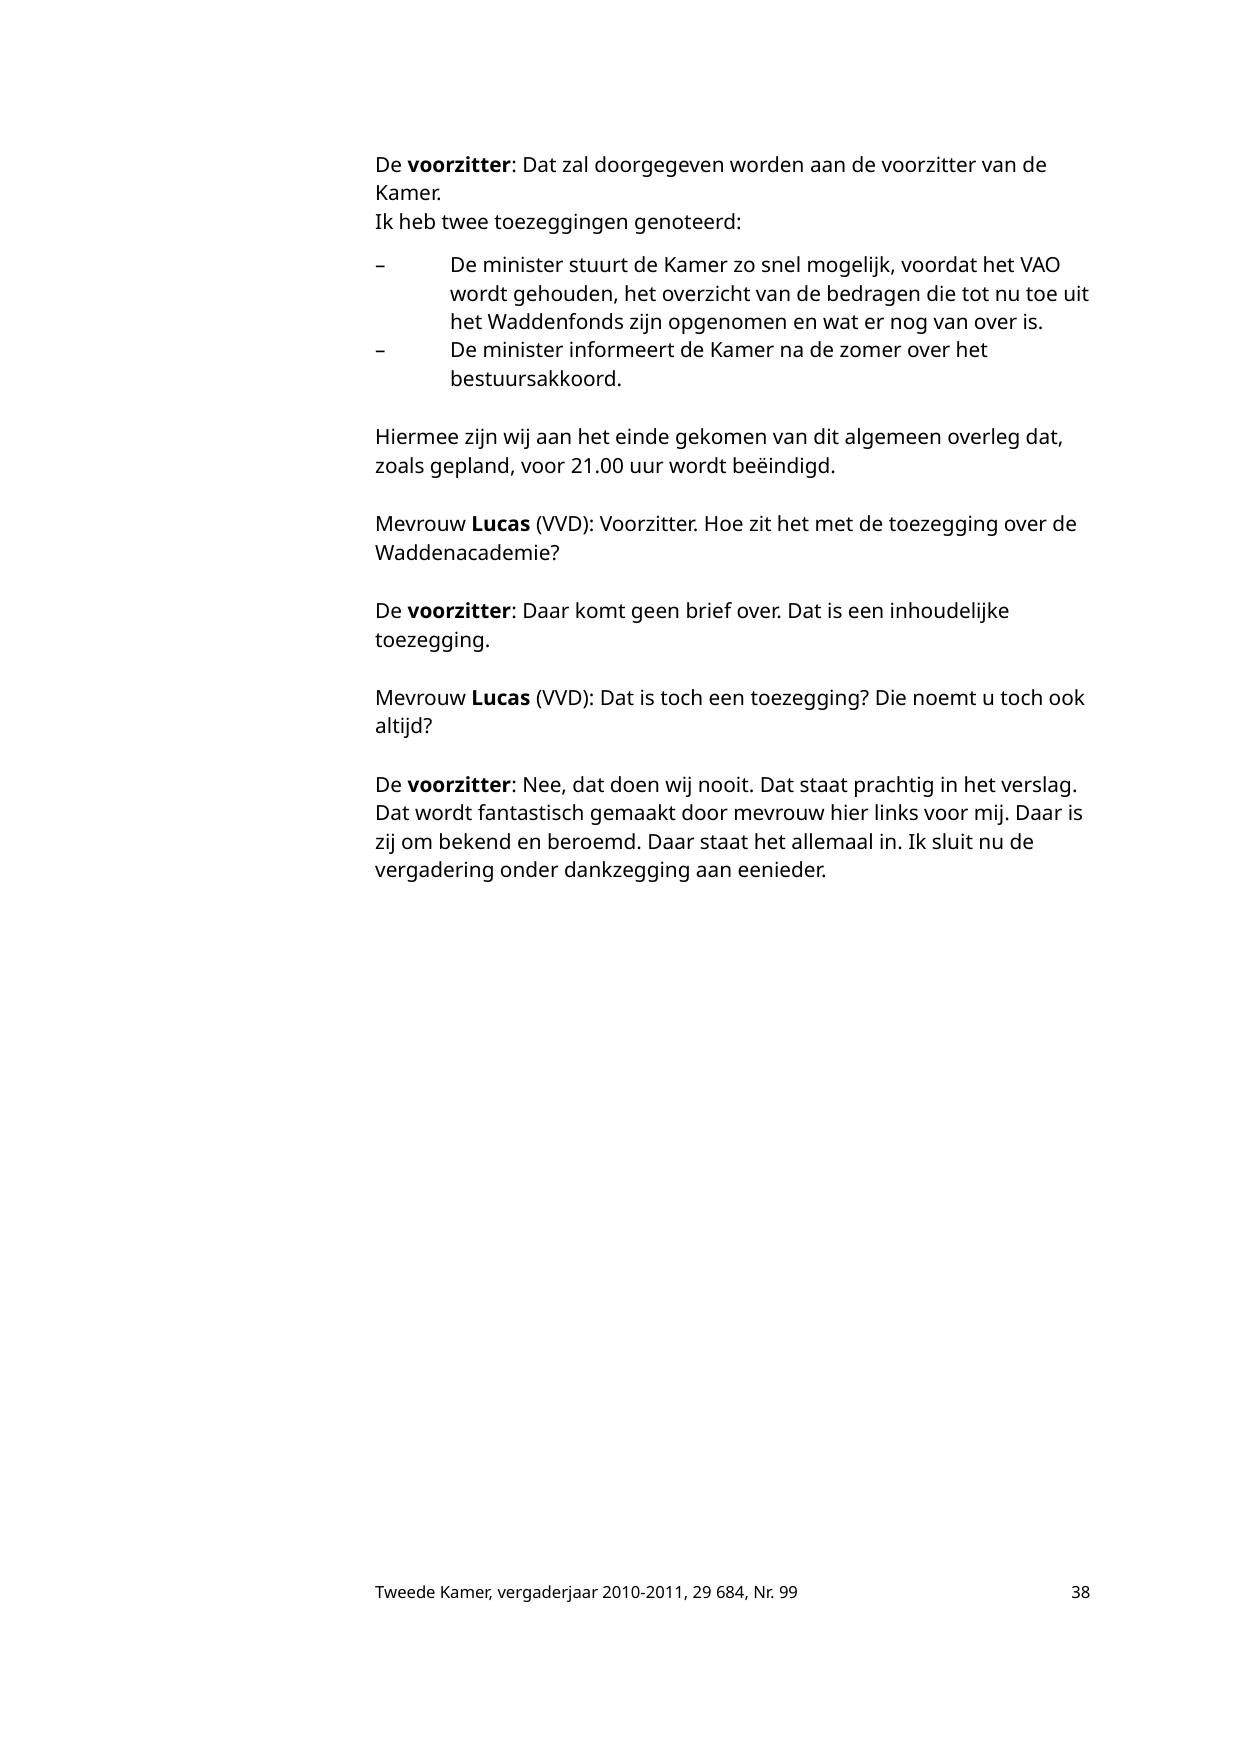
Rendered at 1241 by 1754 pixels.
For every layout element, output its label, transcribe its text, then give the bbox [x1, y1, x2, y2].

list De minister stuurt de Kamer zo snel mogelijk, voordat het VAO wordt gehouden, het overzicht van de bedragen die tot nu toe uit het Waddenfonds zijn opgenomen en wat er nog van over is. [375, 250, 1090, 336]
list De minister informeert de Kamer na de zomer over het bestuursakkoord. [375, 336, 1090, 392]
text De voorzitter: Daar komt geen brief over. Dat is een inhoudelijke toezegging. [375, 596, 1090, 653]
text Mevrouw Lucas (VVD): Dat is toch een toezegging? Die noemt u toch ook altijd? [375, 683, 1090, 740]
text De voorzitter: Nee, dat doen wij nooit. Dat staat prachtig in het verslag. Dat wordt fantastisch gemaakt door mevrouw hier links voor mij. Daar is zij om bekend en beroemd. Daar staat het allemaal in. Ik sluit nu de vergadering onder dankzegging aan eenieder. [375, 770, 1090, 884]
text Ik heb twee toezeggingen genoteerd: [375, 207, 1090, 235]
text Hiermee zijn wij aan het einde gekomen van dit algemeen overleg dat, zoals gepland, voor 21.00 uur wordt beëindigd. [375, 422, 1090, 479]
text Mevrouw Lucas (VVD): Voorzitter. Hoe zit het met de toezegging over de Waddenacademie? [375, 509, 1090, 566]
text De voorzitter: Dat zal doorgegeven worden aan de voorzitter van de Kamer. [375, 150, 1090, 207]
